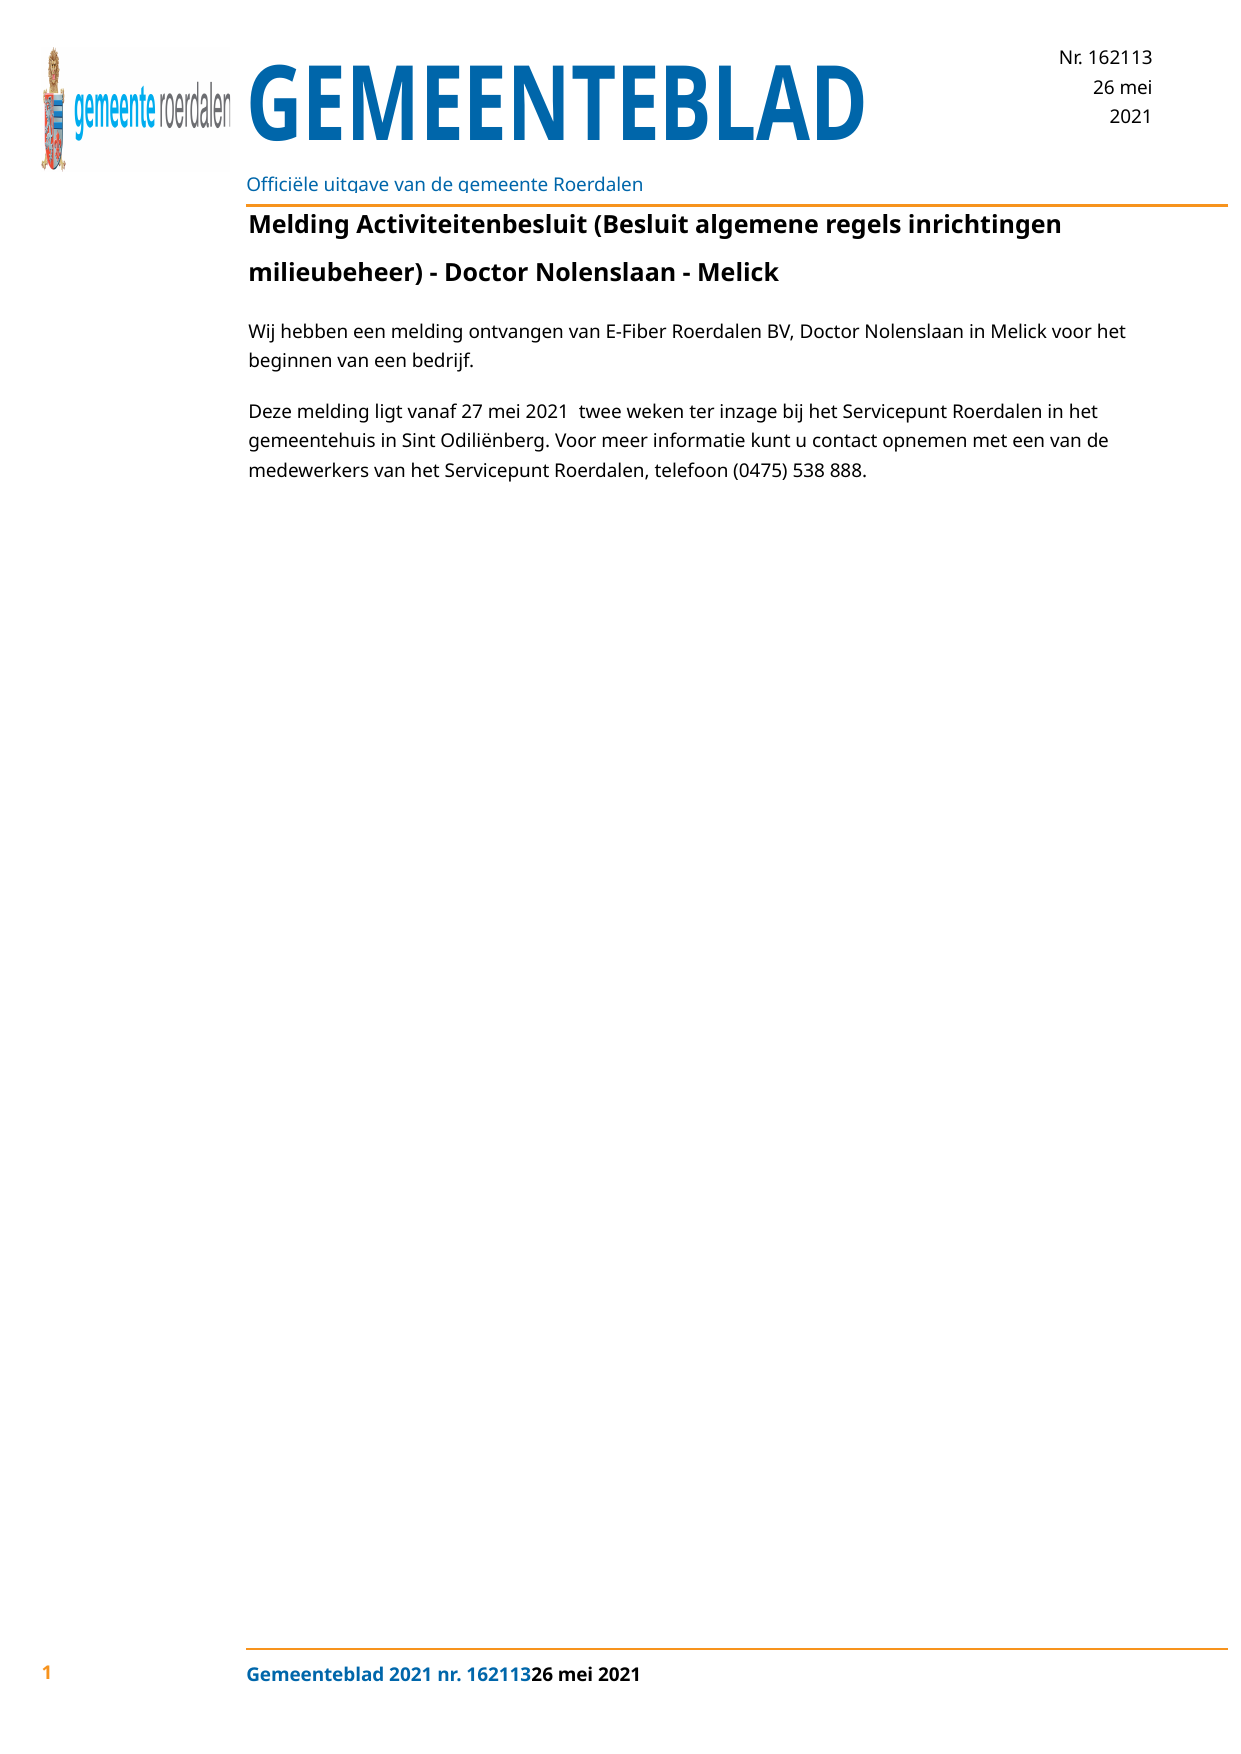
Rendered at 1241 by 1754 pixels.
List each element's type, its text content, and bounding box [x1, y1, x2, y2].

text Wij hebben een melding ontvangen van E-Fiber Roerdalen BV, Doctor Nolenslaan in Melick voor het beginnen van een bedrijf. [248, 318, 1152, 373]
picture [41, 47, 231, 172]
text Melding Activiteitenbesluit (Besluit algemene regels inrichtingen milieubeheer) - Doctor Nolenslaan - Melick [248, 207, 1152, 288]
text Deze melding ligt vanaf 27 mei 2021 twee weken ter inzage bij het Servicepunt Roerdalen in het gemeentehuis in Sint Odiliënberg. Voor meer informatie kunt u contact opnemen met een van de medewerkers van het Servicepunt Roerdalen, telefoon (0475) 538 888. [248, 398, 1152, 483]
